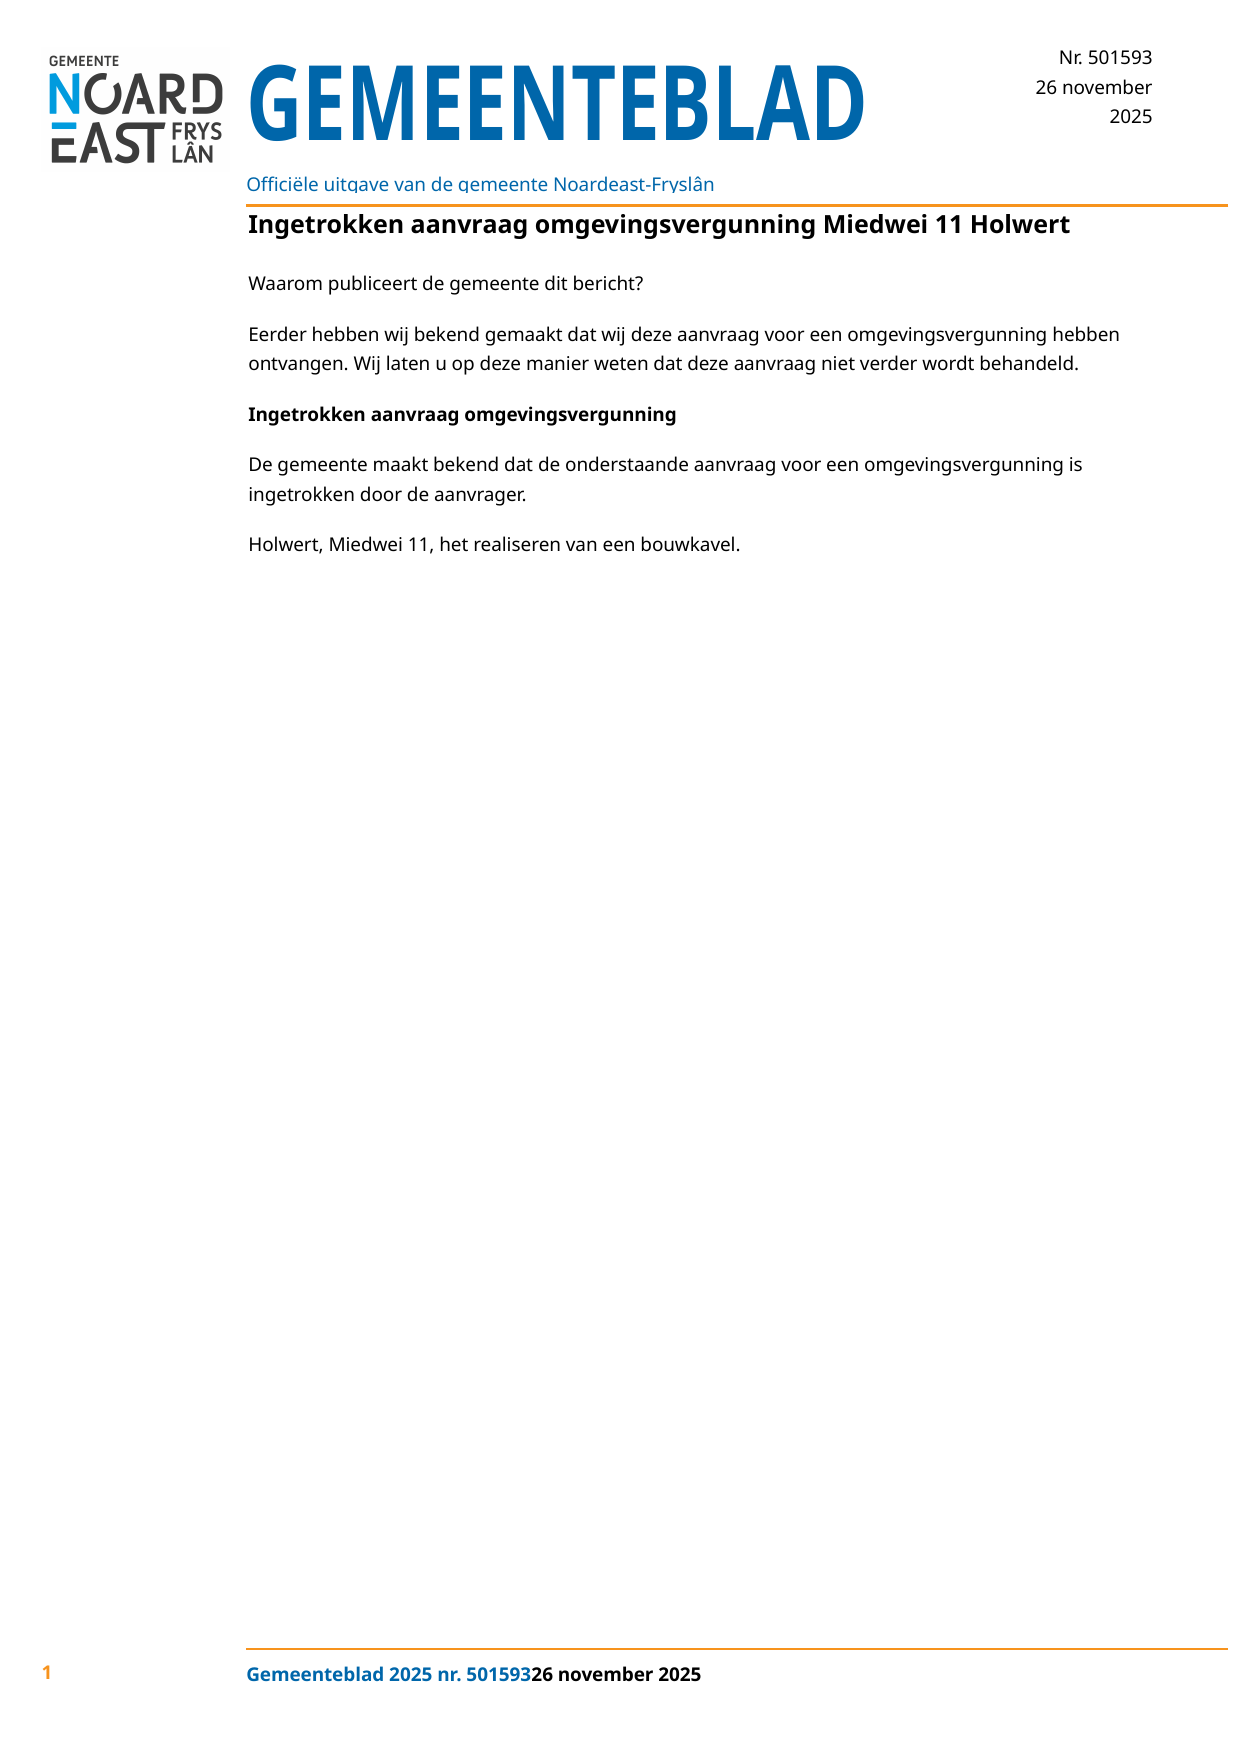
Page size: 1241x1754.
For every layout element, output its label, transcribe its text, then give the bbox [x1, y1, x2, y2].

picture [41, 47, 231, 172]
text Ingetrokken aanvraag omgevingsvergunning [248, 401, 1152, 426]
text Ingetrokken aanvraag omgevingsvergunning Miedwei 11 Holwert [248, 207, 1152, 241]
text Eerder hebben wij bekend gemaakt dat wij deze aanvraag voor een omgevingsvergunning hebben ontvangen. Wij laten u op deze manier weten dat deze aanvraag niet verder wordt behandeld. [248, 321, 1152, 376]
text Holwert, Miedwei 11, het realiseren van een bouwkavel. [248, 531, 1152, 557]
text De gemeente maakt bekend dat de onderstaande aanvraag voor een omgevingsvergunning is ingetrokken door de aanvrager. [248, 451, 1152, 506]
text Waarom publiceert de gemeente dit bericht? [248, 270, 1152, 296]
